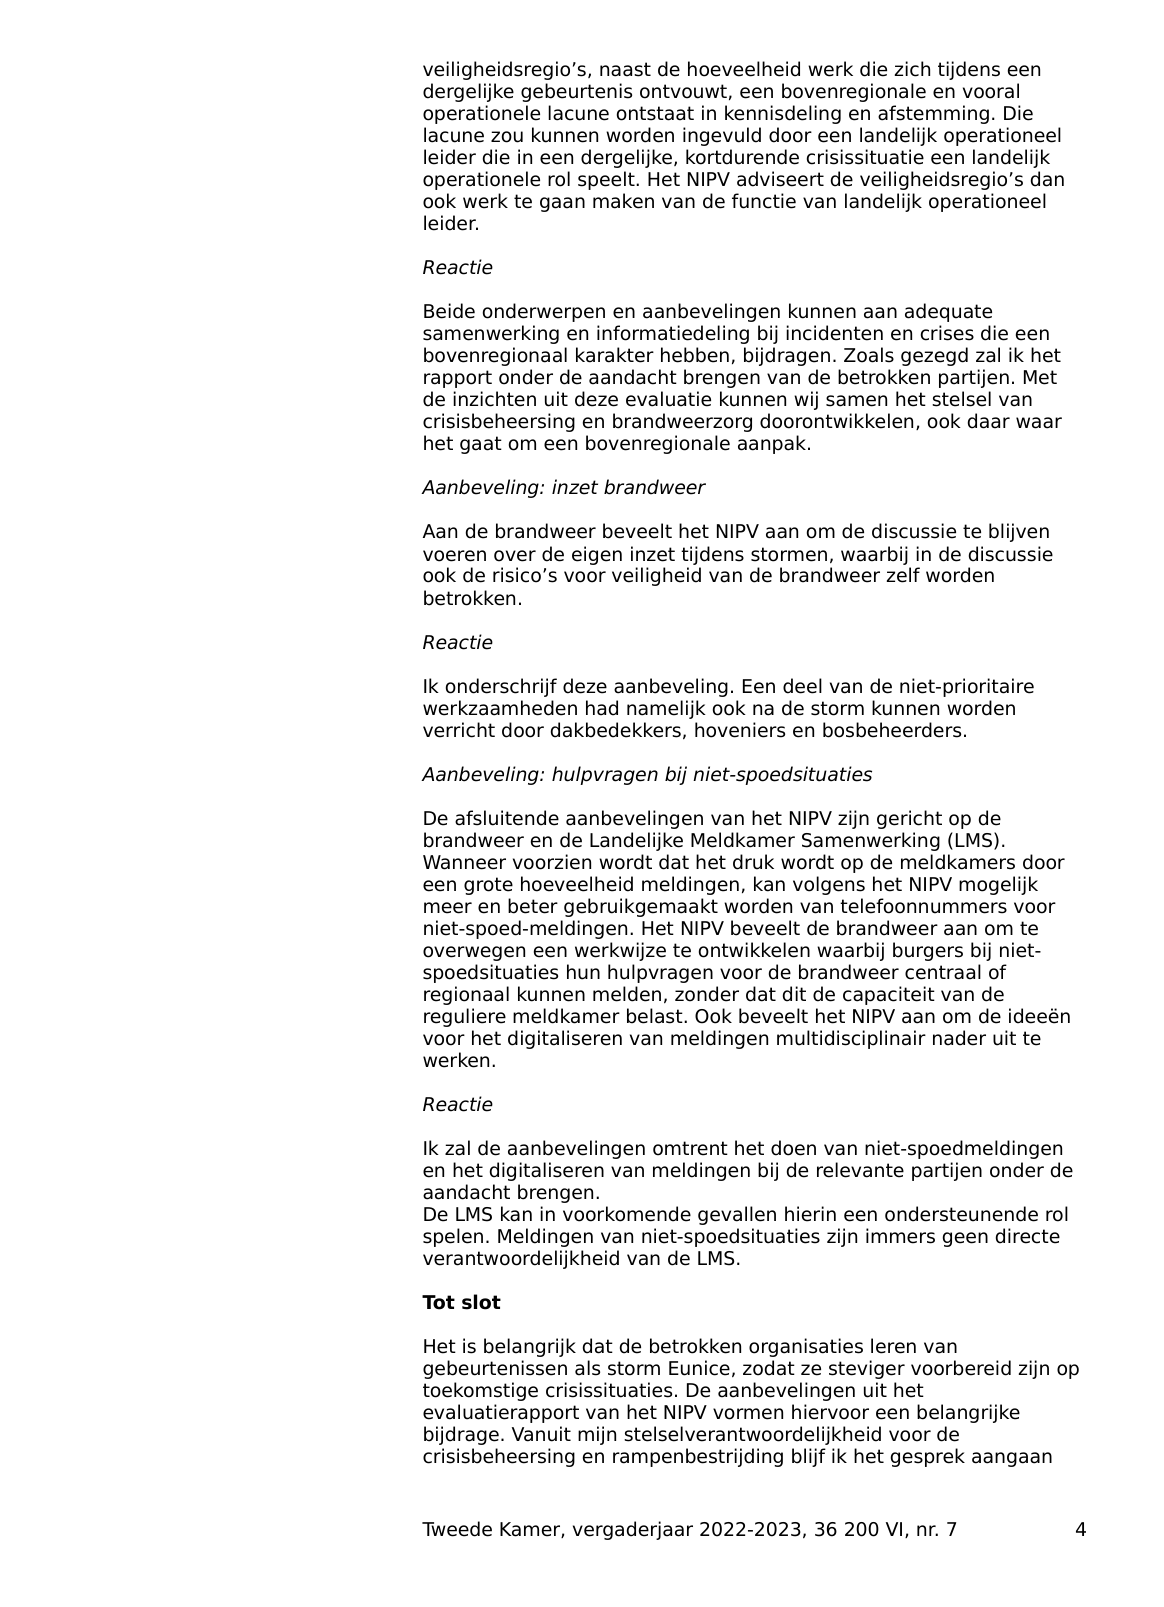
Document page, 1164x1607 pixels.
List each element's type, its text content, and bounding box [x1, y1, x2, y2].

text Beide onderwerpen en aanbevelingen kunnen aan adequate samenwerking en informatiedeling bij incidenten en crises die een bovenregionaal karakter hebben, bijdragen. Zoals gezegd zal ik het rapport onder de aandacht brengen van de betrokken partijen. Met de inzichten uit deze evaluatie kunnen wij samen het stelsel van crisisbeheersing en brandweerzorg doorontwikkelen, ook daar waar het gaat om een bovenregionale aanpak. [422, 301, 1087, 455]
subtitle Reactie [422, 1094, 1087, 1116]
text Het is belangrijk dat de betrokken organisaties leren van gebeurtenissen als storm Eunice, zodat ze steviger voorbereid zijn op toekomstige crisissituaties. De aanbevelingen uit het evaluatierapport van het NIPV vormen hiervoor een belangrijke bijdrage. Vanuit mijn stelselverantwoordelijkheid voor de crisisbeheersing en rampenbestrijding blijf ik het gesprek aangaan [422, 1336, 1087, 1468]
text Ik zal de aanbevelingen omtrent het doen van niet-spoedmeldingen en het digitaliseren van meldingen bij de relevante partijen onder de aandacht brengen. [422, 1138, 1087, 1204]
subtitle Reactie [422, 632, 1087, 653]
text Ik onderschrijf deze aanbeveling. Een deel van de niet-prioritaire werkzaamheden had namelijk ook na de storm kunnen worden verricht door dakbedekkers, hoveniers en bosbeheerders. [422, 676, 1087, 742]
subtitle Aanbeveling: hulpvragen bij niet-spoedsituaties [422, 764, 1087, 786]
text veiligheidsregio’s, naast de hoeveelheid werk die zich tijdens een dergelijke gebeurtenis ontvouwt, een bovenregionale en vooral operationele lacune ontstaat in kennisdeling en afstemming. Die lacune zou kunnen worden ingevuld door een landelijk operationeel leider die in een dergelijke, kortdurende crisissituatie een landelijk operationele rol speelt. Het NIPV adviseert de veiligheidsregio’s dan ook werk te gaan maken van de functie van landelijk operationeel leider. [422, 59, 1087, 235]
text De afsluitende aanbevelingen van het NIPV zijn gericht op de brandweer en de Landelijke Meldkamer Samenwerking (LMS). Wanneer voorzien wordt dat het druk wordt op de meldkamers door een grote hoeveelheid meldingen, kan volgens het NIPV mogelijk meer en beter gebruikgemaakt worden van telefoonnummers voor niet-spoed-meldingen. Het NIPV beveelt de brandweer aan om te overwegen een werkwijze te ontwikkelen waarbij burgers bij niet-spoedsituaties hun hulpvragen voor de brandweer centraal of regionaal kunnen melden, zonder dat dit de capaciteit van de reguliere meldkamer belast. Ook beveelt het NIPV aan om de ideeën voor het digitaliseren van meldingen multidisciplinair nader uit te werken. [422, 808, 1087, 1072]
subtitle Aanbeveling: inzet brandweer [422, 477, 1087, 499]
subtitle Tot slot [422, 1292, 1087, 1314]
text De LMS kan in voorkomende gevallen hierin een ondersteunende rol spelen. Meldingen van niet-spoedsituaties zijn immers geen directe verantwoordelijkheid van de LMS. [422, 1204, 1087, 1270]
subtitle Reactie [422, 257, 1087, 279]
text Aan de brandweer beveelt het NIPV aan om de discussie te blijven voeren over de eigen inzet tijdens stormen, waarbij in de discussie ook de risico’s voor veiligheid van de brandweer zelf worden betrokken. [422, 521, 1087, 609]
